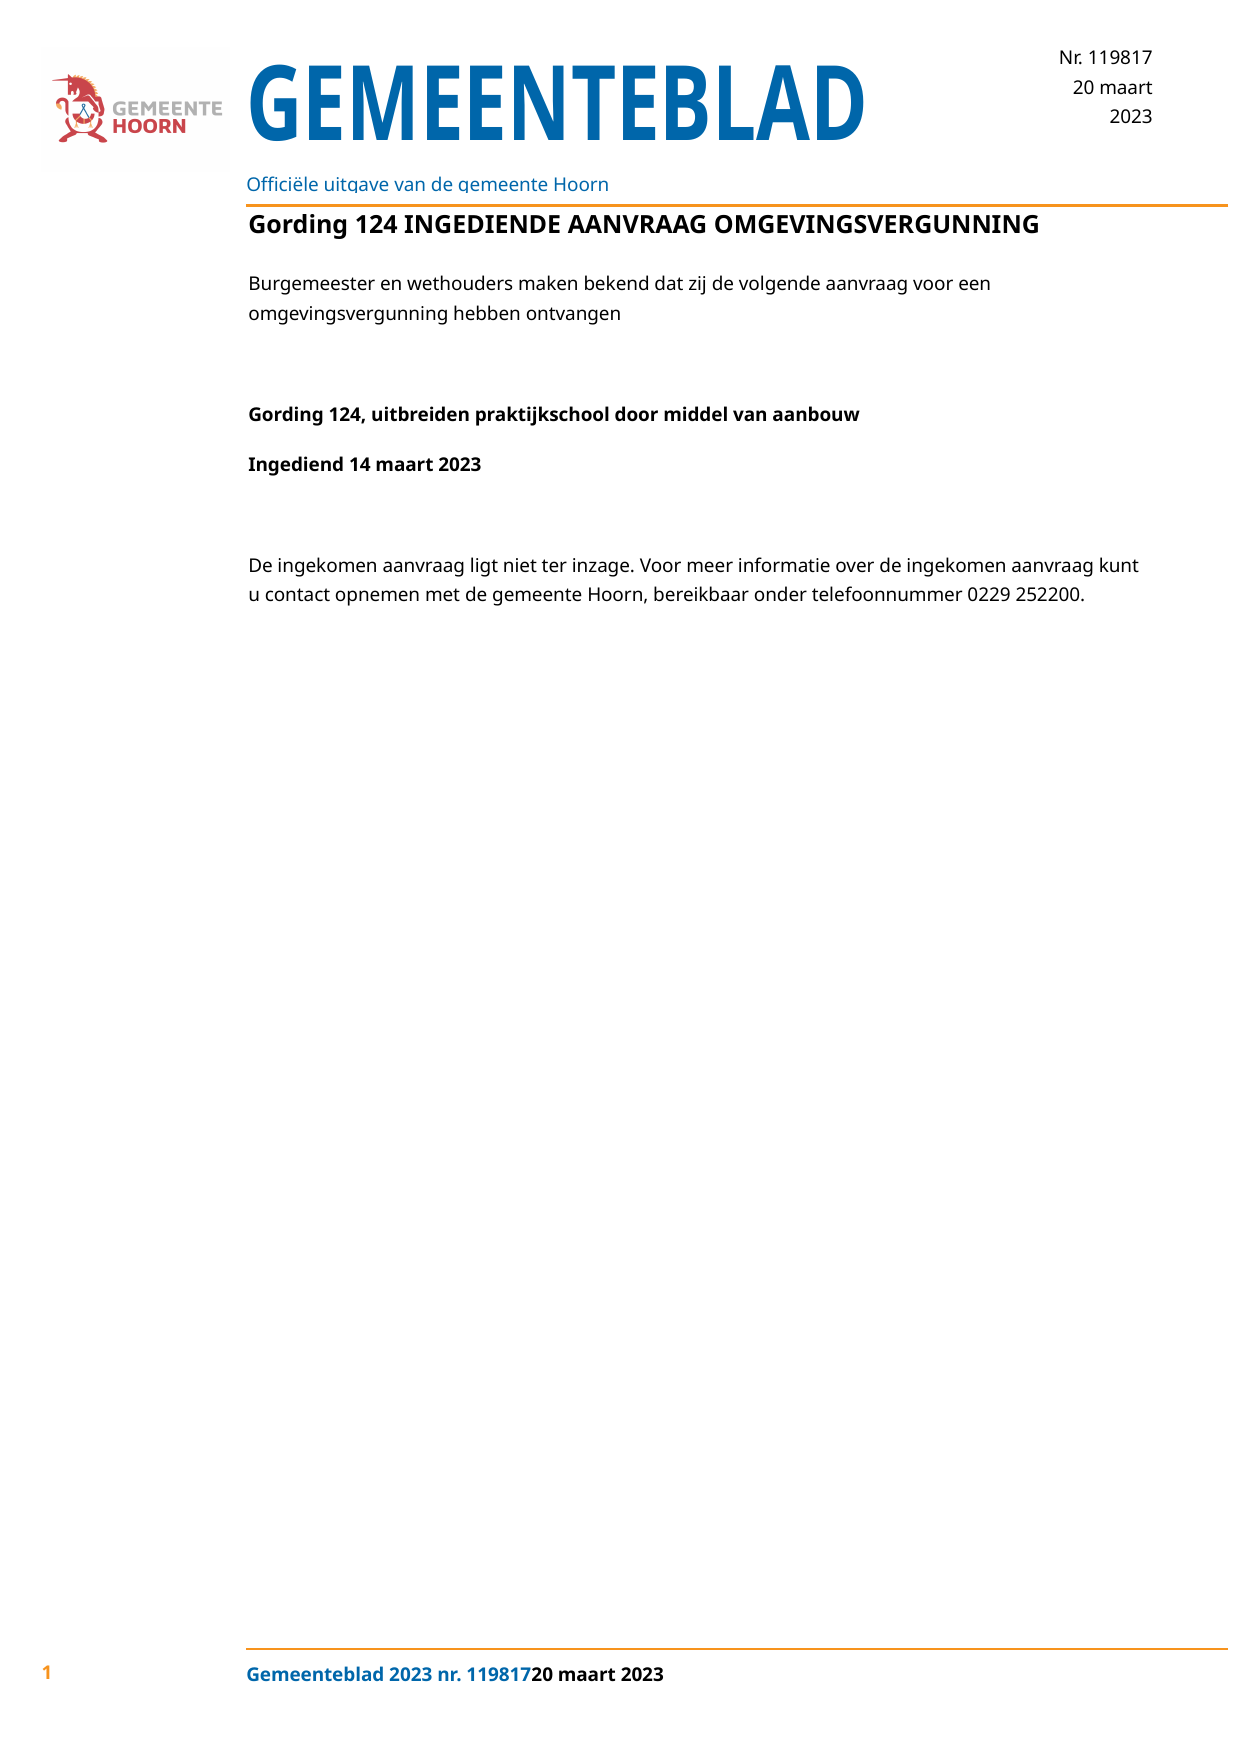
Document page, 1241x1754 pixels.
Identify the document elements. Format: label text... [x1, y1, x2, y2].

text De ingekomen aanvraag ligt niet ter inzage. Voor meer informatie over de ingekomen aanvraag kunt u contact opnemen met de gemeente Hoorn, bereikbaar onder telefoonnummer 0229 252200. [248, 552, 1152, 607]
text Gording 124 INGEDIENDE AANVRAAG OMGEVINGSVERGUNNING [248, 207, 1152, 241]
text Ingediend 14 maart 2023 [248, 451, 1152, 477]
picture [41, 47, 231, 172]
text Burgemeester en wethouders maken bekend dat zij de volgende aanvraag voor een omgevingsvergunning hebben ontvangen [248, 270, 1152, 326]
text Gording 124, uitbreiden praktijkschool door middel van aanbouw [248, 401, 1152, 426]
